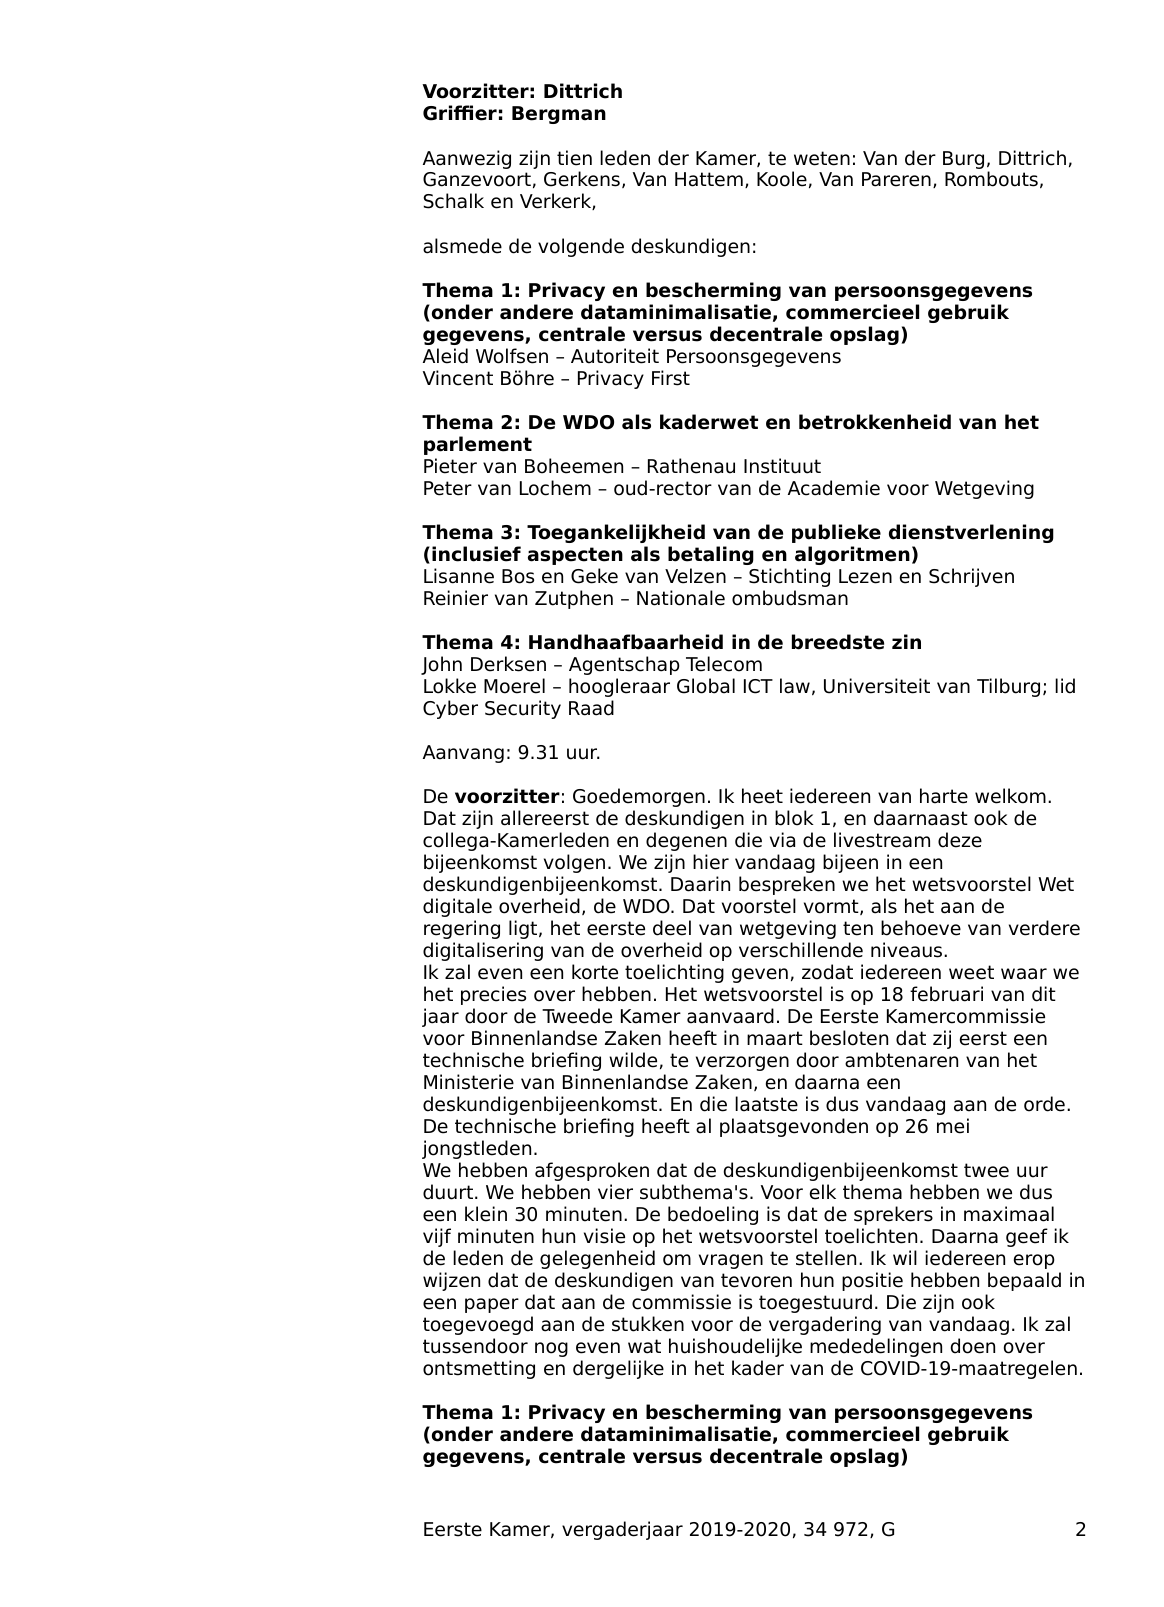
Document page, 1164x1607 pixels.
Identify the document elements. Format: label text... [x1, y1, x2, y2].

text Ik zal even een korte toelichting geven, zodat iedereen weet waar we het precies over hebben. Het wetsvoorstel is op 18 februari van dit jaar door de Tweede Kamer aanvaard. De Eerste Kamercommissie voor Binnenlandse Zaken heeft in maart besloten dat zij eerst een technische briefing wilde, te verzorgen door ambtenaren van het Ministerie van Binnenlandse Zaken, en daarna een deskundigenbijeenkomst. En die laatste is dus vandaag aan de orde. De technische briefing heeft al plaatsgevonden op 26 mei jongstleden. [422, 962, 1087, 1160]
text Aanwezig zijn tien leden der Kamer, te weten: Van der Burg, Dittrich, Ganzevoort, Gerkens, Van Hattem, Koole, Van Pareren, Rombouts, Schalk en Verkerk, [422, 147, 1087, 213]
text Pieter van Boheemen – Rathenau Instituut [422, 456, 1087, 478]
text Aanvang: 9.31 uur. [422, 742, 1087, 764]
text alsmede de volgende deskundigen: [422, 236, 1087, 257]
subtitle Thema 1: Privacy en bescherming van persoonsgegevens (onder andere dataminimalisatie, commercieel gebruik gegevens, centrale versus decentrale opslag) [422, 1402, 1087, 1468]
text John Derksen – Agentschap Telecom [422, 654, 1087, 676]
text Griffier: Bergman [422, 103, 1087, 125]
text Peter van Lochem – oud-rector van de Academie voor Wetgeving [422, 478, 1087, 500]
text Reinier van Zutphen – Nationale ombudsman [422, 588, 1087, 610]
text Thema 1: Privacy en bescherming van persoonsgegevens (onder andere dataminimalisatie, commercieel gebruik gegevens, centrale versus decentrale opslag) [422, 280, 1087, 346]
text We hebben afgesproken dat de deskundigenbijeenkomst twee uur duurt. We hebben vier subthema's. Voor elk thema hebben we dus een klein 30 minuten. De bedoeling is dat de sprekers in maximaal vijf minuten hun visie op het wetsvoorstel toelichten. Daarna geef ik de leden de gelegenheid om vragen te stellen. Ik wil iedereen erop wijzen dat de deskundigen van tevoren hun positie hebben bepaald in een paper dat aan de commissie is toegestuurd. Die zijn ook toegevoegd aan de stukken voor de vergadering van vandaag. Ik zal tussendoor nog even wat huishoudelijke mededelingen doen over ontsmetting en dergelijke in het kader van de COVID-19-maatregelen. [422, 1160, 1087, 1380]
text Vincent Böhre – Privacy First [422, 368, 1087, 389]
text Lokke Moerel – hoogleraar Global ICT law, Universiteit van Tilburg; lid Cyber Security Raad [422, 676, 1087, 720]
text Lisanne Bos en Geke van Velzen – Stichting Lezen en Schrijven [422, 566, 1087, 588]
text Voorzitter: Dittrich [422, 81, 1087, 103]
text Thema 3: Toegankelijkheid van de publieke dienstverlening (inclusief aspecten als betaling en algoritmen) [422, 522, 1087, 566]
text Thema 2: De WDO als kaderwet en betrokkenheid van het parlement [422, 412, 1087, 456]
text Aleid Wolfsen – Autoriteit Persoonsgegevens [422, 346, 1087, 368]
text De voorzitter: Goedemorgen. Ik heet iedereen van harte welkom. Dat zijn allereerst de deskundigen in blok 1, en daarnaast ook de collega-Kamerleden en degenen die via de livestream deze bijeenkomst volgen. We zijn hier vandaag bijeen in een deskundigenbijeenkomst. Daarin bespreken we het wetsvoorstel Wet digitale overheid, de WDO. Dat voorstel vormt, als het aan de regering ligt, het eerste deel van wetgeving ten behoeve van verdere digitalisering van de overheid op verschillende niveaus. [422, 786, 1087, 962]
text Thema 4: Handhaafbaarheid in de breedste zin [422, 632, 1087, 654]
